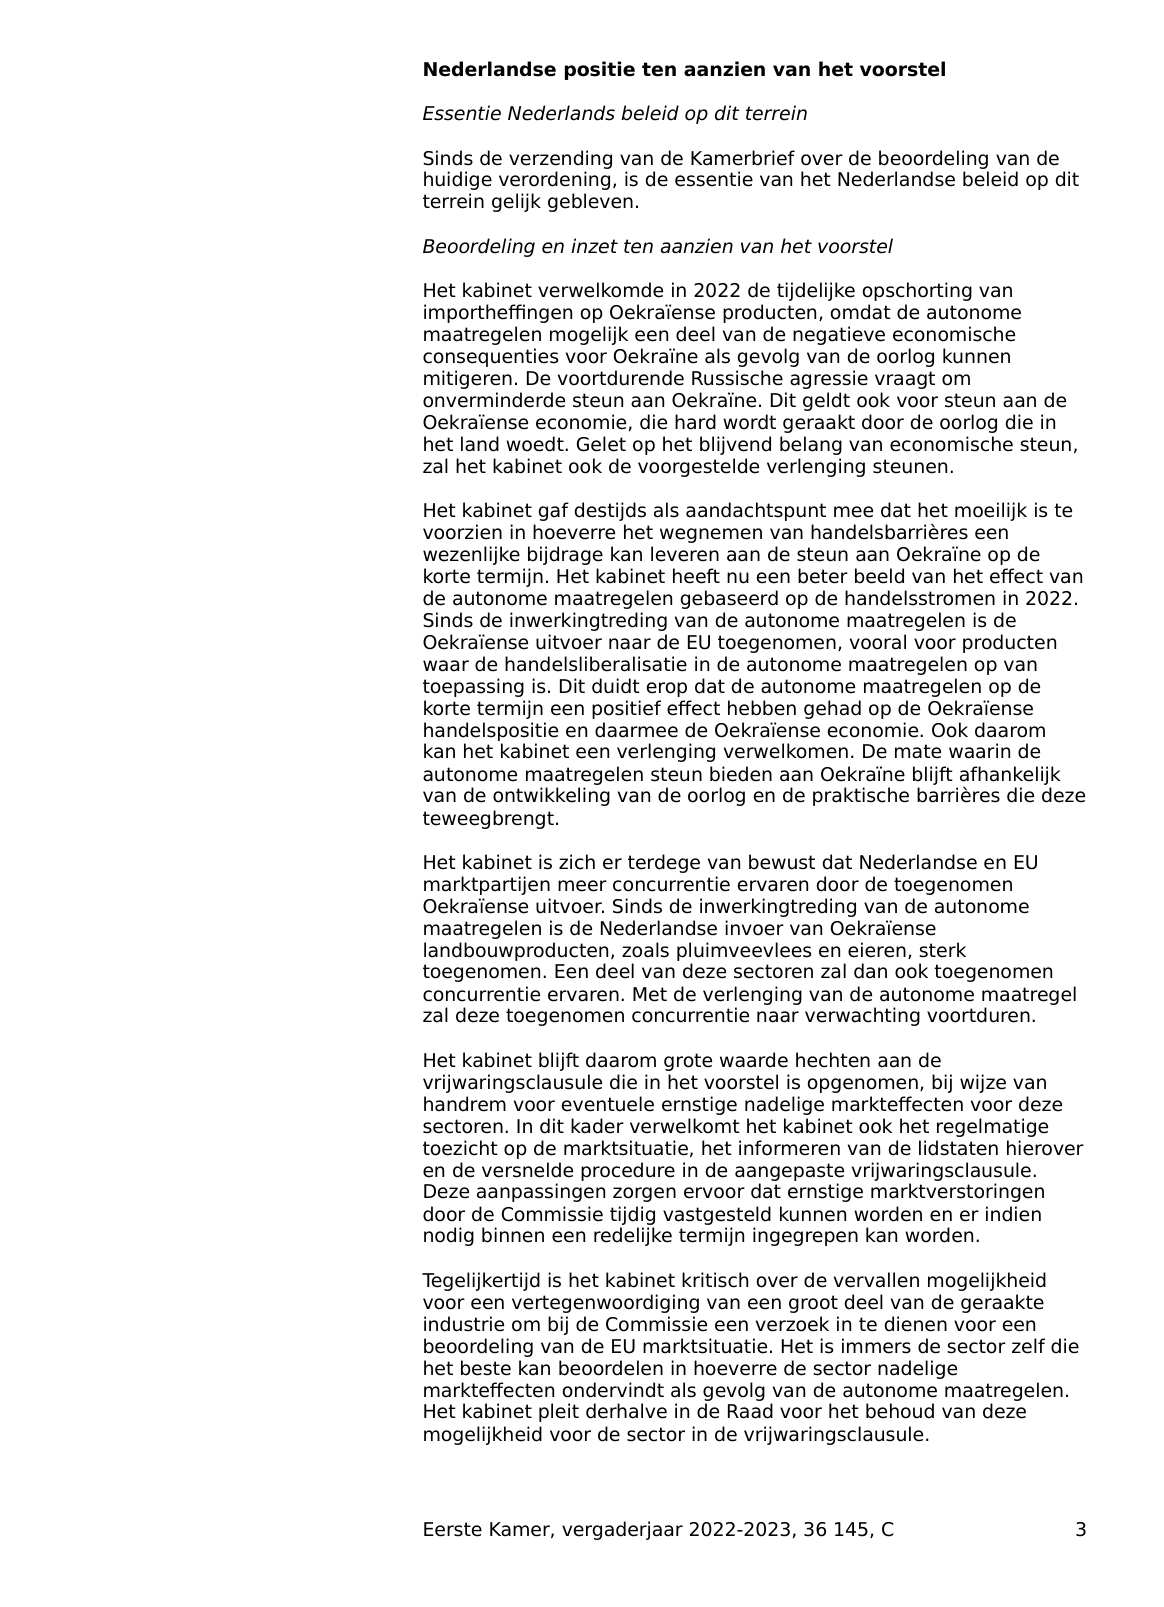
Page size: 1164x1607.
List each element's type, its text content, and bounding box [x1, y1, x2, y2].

text Het kabinet gaf destijds als aandachtspunt mee dat het moeilijk is te voorzien in hoeverre het wegnemen van handelsbarrières een wezenlijke bijdrage kan leveren aan de steun aan Oekraïne op de korte termijn. Het kabinet heeft nu een beter beeld van het effect van de autonome maatregelen gebaseerd op de handelsstromen in 2022. Sinds de inwerkingtreding van de autonome maatregelen is de Oekraïense uitvoer naar de EU toegenomen, vooral voor producten waar de handelsliberalisatie in de autonome maatregelen op van toepassing is. Dit duidt erop dat de autonome maatregelen op de korte termijn een positief effect hebben gehad op de Oekraïense handelspositie en daarmee de Oekraïense economie. Ook daarom kan het kabinet een verlenging verwelkomen. De mate waarin de autonome maatregelen steun bieden aan Oekraïne blijft afhankelijk van de ontwikkeling van de oorlog en de praktische barrières die deze teweegbrengt. [422, 500, 1087, 829]
subtitle Nederlandse positie ten aanzien van het voorstel [422, 59, 1087, 81]
text Het kabinet verwelkomde in 2022 de tijdelijke opschorting van importheffingen op Oekraïense producten, omdat de autonome maatregelen mogelijk een deel van de negatieve economische consequenties voor Oekraïne als gevolg van de oorlog kunnen mitigeren. De voortdurende Russische agressie vraagt om onverminderde steun aan Oekraïne. Dit geldt ook voor steun aan de Oekraïense economie, die hard wordt geraakt door de oorlog die in het land woedt. Gelet op het blijvend belang van economische steun, zal het kabinet ook de voorgestelde verlenging steunen. [422, 280, 1087, 477]
text Het kabinet blijft daarom grote waarde hechten aan de vrijwaringsclausule die in het voorstel is opgenomen, bij wijze van handrem voor eventuele ernstige nadelige markteffecten voor deze sectoren. In dit kader verwelkomt het kabinet ook het regelmatige toezicht op de marktsituatie, het informeren van de lidstaten hierover en de versnelde procedure in de aangepaste vrijwaringsclausule. Deze aanpassingen zorgen ervoor dat ernstige marktverstoringen door de Commissie tijdig vastgesteld kunnen worden en er indien nodig binnen een redelijke termijn ingegrepen kan worden. [422, 1049, 1087, 1247]
text Tegelijkertijd is het kabinet kritisch over de vervallen mogelijkheid voor een vertegenwoordiging van een groot deel van de geraakte industrie om bij de Commissie een verzoek in te dienen voor een beoordeling van de EU marktsituatie. Het is immers de sector zelf die het beste kan beoordelen in hoeverre de sector nadelige markteffecten ondervindt als gevolg van de autonome maatregelen. Het kabinet pleit derhalve in de Raad voor het behoud van deze mogelijkheid voor de sector in de vrijwaringsclausule. [422, 1269, 1087, 1445]
subtitle Essentie Nederlands beleid op dit terrein [422, 103, 1087, 125]
text Sinds de verzending van de Kamerbrief over de beoordeling van de huidige verordening, is de essentie van het Nederlandse beleid op dit terrein gelijk gebleven. [422, 147, 1087, 213]
text Het kabinet is zich er terdege van bewust dat Nederlandse en EU marktpartijen meer concurrentie ervaren door de toegenomen Oekraïense uitvoer. Sinds de inwerkingtreding van de autonome maatregelen is de Nederlandse invoer van Oekraïense landbouwproducten, zoals pluimveevlees en eieren, sterk toegenomen. Een deel van deze sectoren zal dan ook toegenomen concurrentie ervaren. Met de verlenging van de autonome maatregel zal deze toegenomen concurrentie naar verwachting voortduren. [422, 852, 1087, 1027]
subtitle Beoordeling en inzet ten aanzien van het voorstel [422, 236, 1087, 257]
